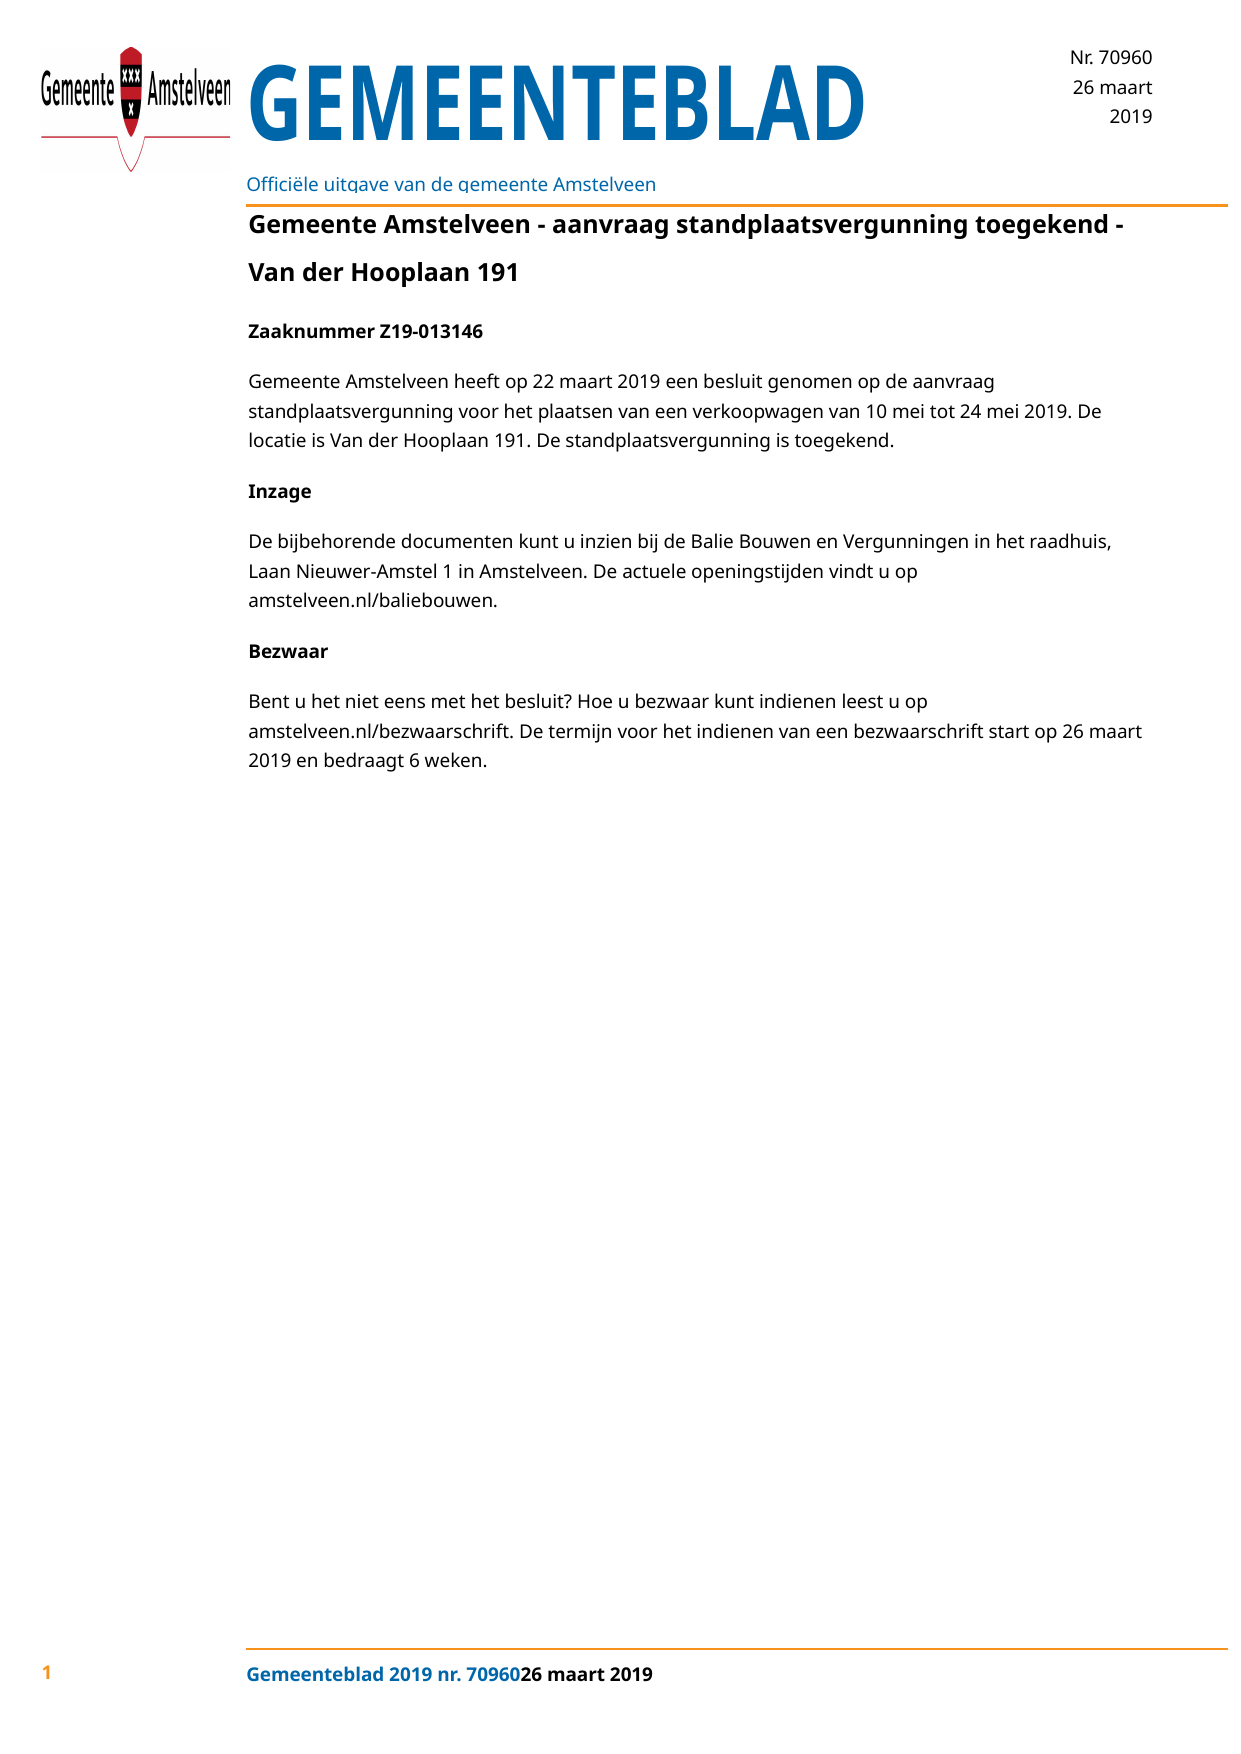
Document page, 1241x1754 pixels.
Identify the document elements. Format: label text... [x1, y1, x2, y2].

text Bent u het niet eens met het besluit? Hoe u bezwaar kunt indienen leest u op amstelveen.nl/bezwaarschrift. De termijn voor het indienen van een bezwaarschrift start op 26 maart 2019 en bedraagt 6 weken. [248, 688, 1152, 773]
text Zaaknummer Z19-013146 [248, 318, 1152, 344]
picture [41, 47, 231, 172]
text Gemeente Amstelveen heeft op 22 maart 2019 een besluit genomen op de aanvraag standplaatsvergunning voor het plaatsen van een verkoopwagen van 10 mei tot 24 mei 2019. De locatie is Van der Hooplaan 191. De standplaatsvergunning is toegekend. [248, 368, 1152, 453]
text Gemeente Amstelveen - aanvraag standplaatsvergunning toegekend - Van der Hooplaan 191 [248, 207, 1152, 288]
text Bezwaar [248, 638, 1152, 664]
text Inzage [248, 478, 1152, 504]
text De bijbehorende documenten kunt u inzien bij de Balie Bouwen en Vergunningen in het raadhuis, Laan Nieuwer-Amstel 1 in Amstelveen. De actuele openingstijden vindt u op amstelveen.nl/baliebouwen. [248, 528, 1152, 613]
